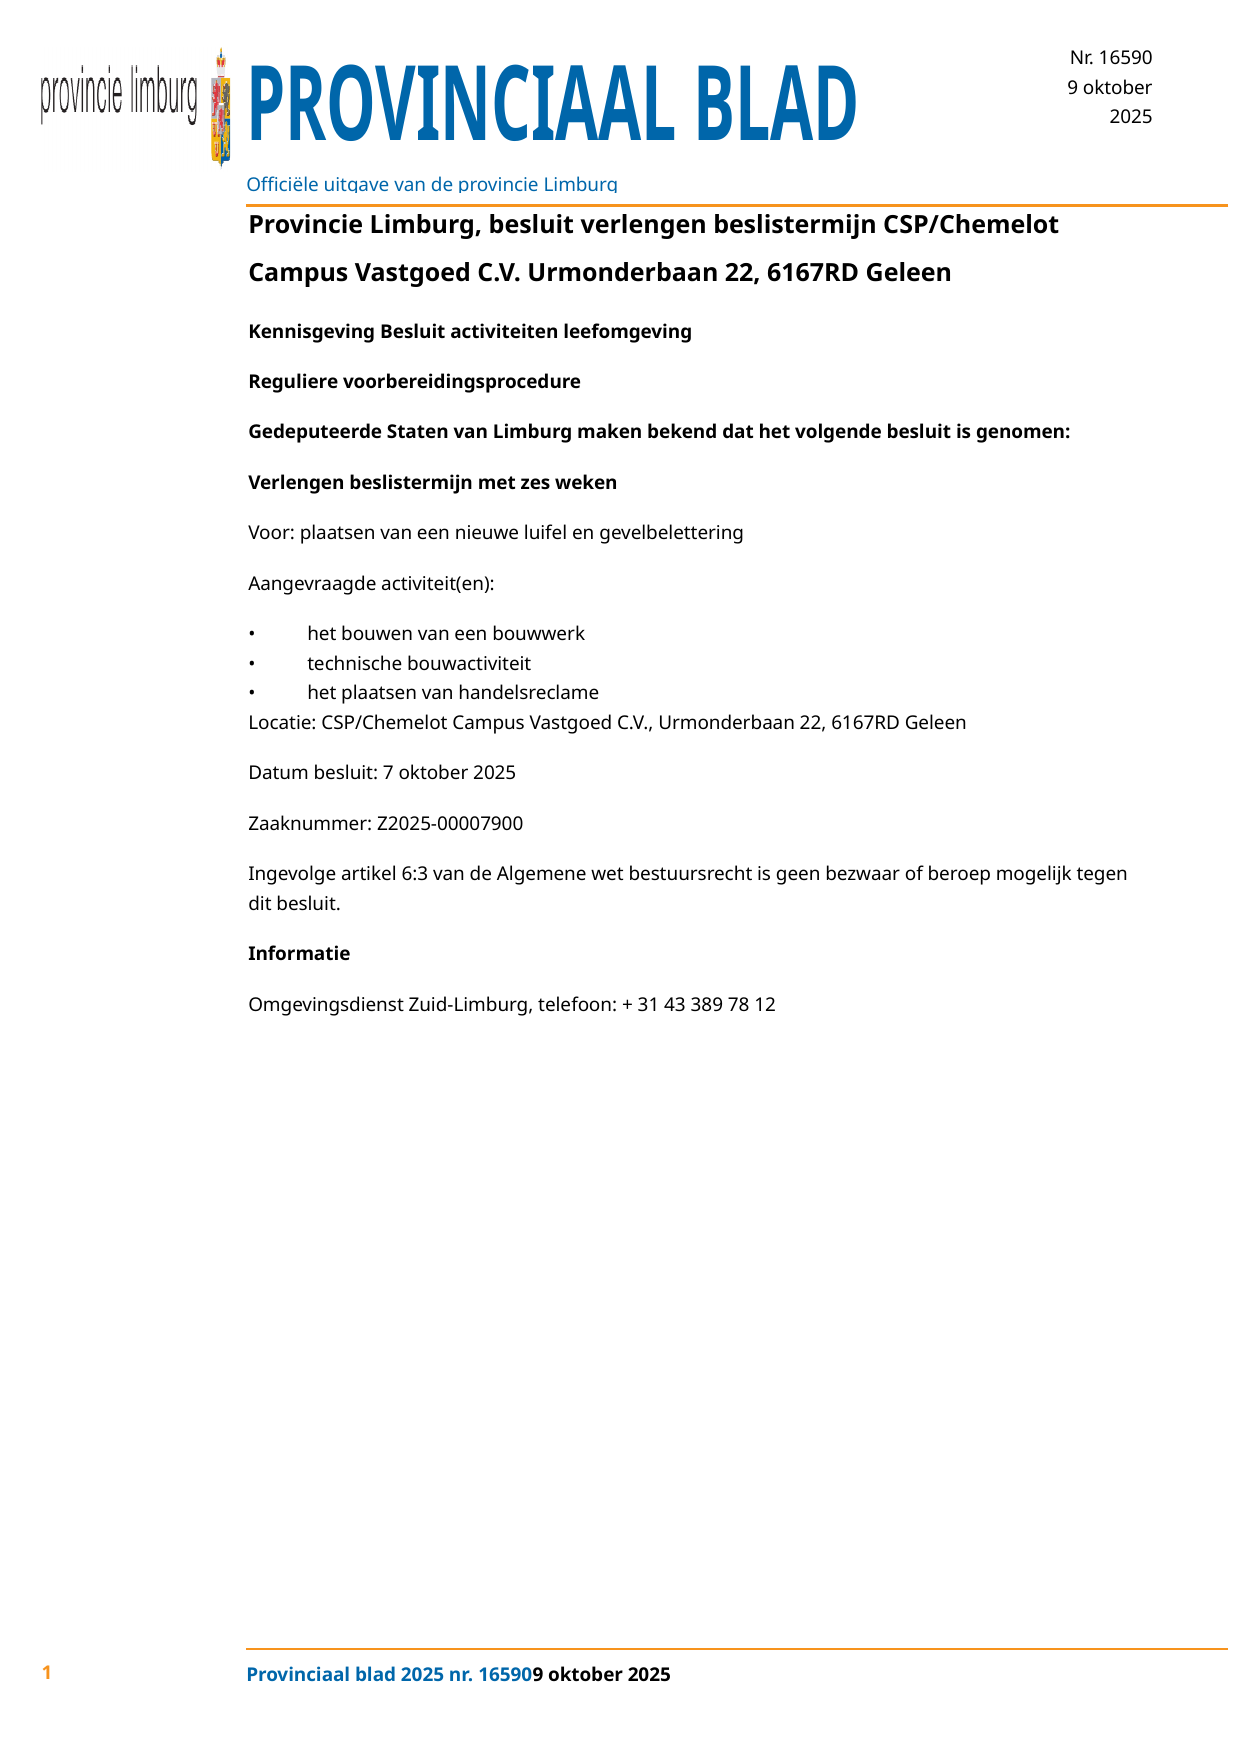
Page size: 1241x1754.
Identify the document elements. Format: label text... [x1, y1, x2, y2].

text Kennisgeving Besluit activiteiten leefomgeving [248, 318, 1152, 344]
text Reguliere voorbereidingsprocedure [248, 368, 1152, 394]
text Gedeputeerde Staten van Limburg maken bekend dat het volgende besluit is genomen: [248, 419, 1152, 444]
text Verlengen beslistermijn met zes weken [248, 469, 1152, 495]
list technische bouwactiviteit [248, 650, 1152, 676]
picture [41, 47, 231, 172]
text Ingevolge artikel 6:3 van de Algemene wet bestuursrecht is geen bezwaar of beroep mogelijk tegen dit besluit. [248, 860, 1152, 916]
text Locatie: CSP/Chemelot Campus Vastgoed C.V., Urmonderbaan 22, 6167RD Geleen [248, 709, 1152, 735]
list het plaatsen van handelsreclame [248, 679, 1152, 705]
text Provincie Limburg, besluit verlengen beslistermijn CSP/Chemelot Campus Vastgoed C.V. Urmonderbaan 22, 6167RD Geleen [248, 207, 1152, 288]
text Zaaknummer: Z2025-00007900 [248, 810, 1152, 836]
list het bouwen van een bouwwerk [248, 620, 1152, 646]
text Omgevingsdienst Zuid-Limburg, telefoon: + 31 43 389 78 12 [248, 991, 1152, 1017]
text Voor: plaatsen van een nieuwe luifel en gevelbelettering [248, 519, 1152, 545]
text Datum besluit: 7 oktober 2025 [248, 759, 1152, 785]
text Aangevraagde activiteit(en): [248, 570, 1152, 596]
text Informatie [248, 940, 1152, 966]
